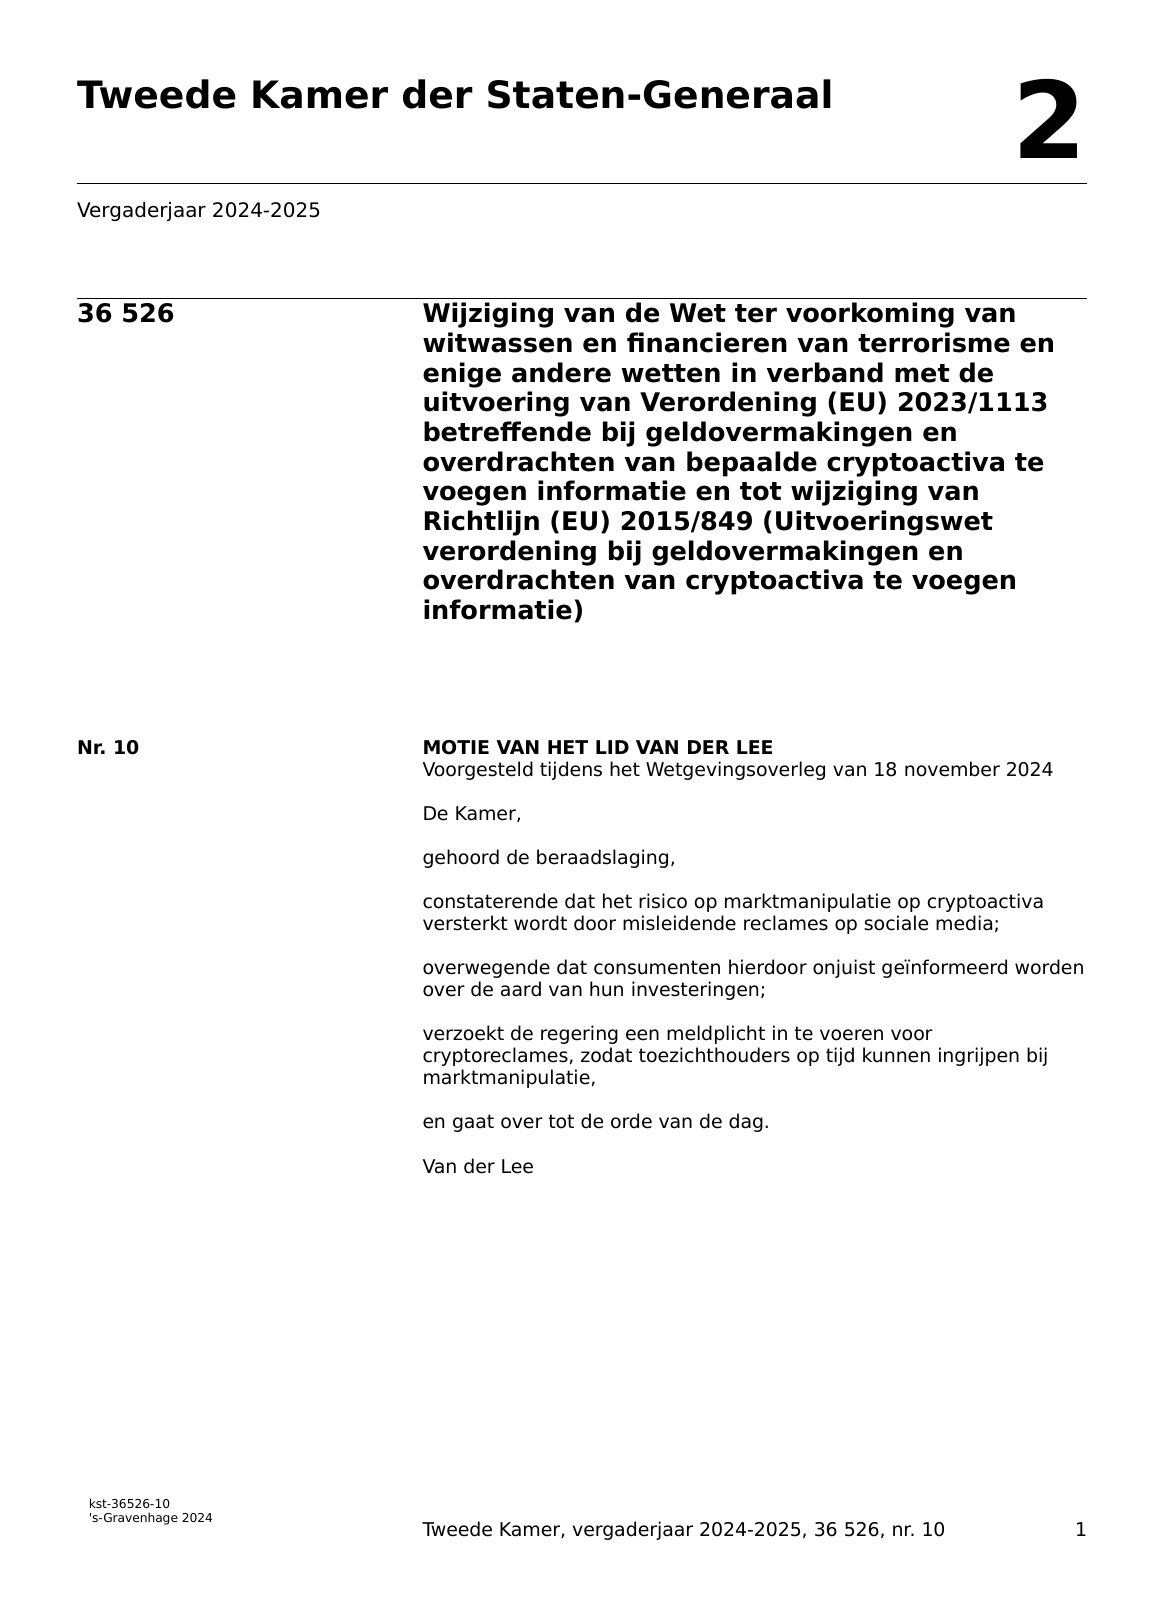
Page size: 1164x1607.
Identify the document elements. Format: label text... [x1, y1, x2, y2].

text en gaat over tot de orde van de dag. [422, 1111, 1087, 1133]
text verzoekt de regering een meldplicht in te voeren voor cryptoreclames, zodat toezichthouders op tijd kunnen ingrijpen bij marktmanipulatie, [422, 1023, 1087, 1089]
text De Kamer, [422, 803, 1087, 825]
text gehoord de beraadslaging, [422, 847, 1087, 869]
text Van der Lee [422, 1156, 1087, 1178]
text overwegende dat consumenten hierdoor onjuist geïnformeerd worden over de aard van hun investeringen; [422, 957, 1087, 1001]
text kst-36526-10 [88, 1497, 323, 1511]
text 's-Gravenhage 2024 [88, 1511, 323, 1525]
subtitle 36 526 Wijziging van de Wet ter voorkoming van witwassen en financieren van terrorisme en enige andere wetten in verband met de uitvoering van Verordening (EU) 2023/1113 betreffende bij geldovermakingen en overdrachten van bepaalde cryptoactiva te voegen informatie en tot wijziging van Richtlijn (EU) 2015/849 (Uitvoeringswet verordening bij geldovermakingen en overdrachten van cryptoactiva te voegen informatie) [77, 299, 1087, 626]
table_cell Vergaderjaar 2024-2025 [77, 184, 1087, 298]
text constaterende dat het risico op marktmanipulatie op cryptoactiva versterkt wordt door misleidende reclames op sociale media; [422, 891, 1087, 935]
subtitle Nr. 10 MOTIE VAN HET LID VAN DER LEE [77, 737, 1087, 758]
table_header Tweede Kamer der Staten-Generaal [77, 59, 886, 183]
table_header 2 [886, 59, 1087, 183]
text Voorgesteld tijdens het Wetgevingsoverleg van 18 november 2024 [422, 758, 1087, 781]
